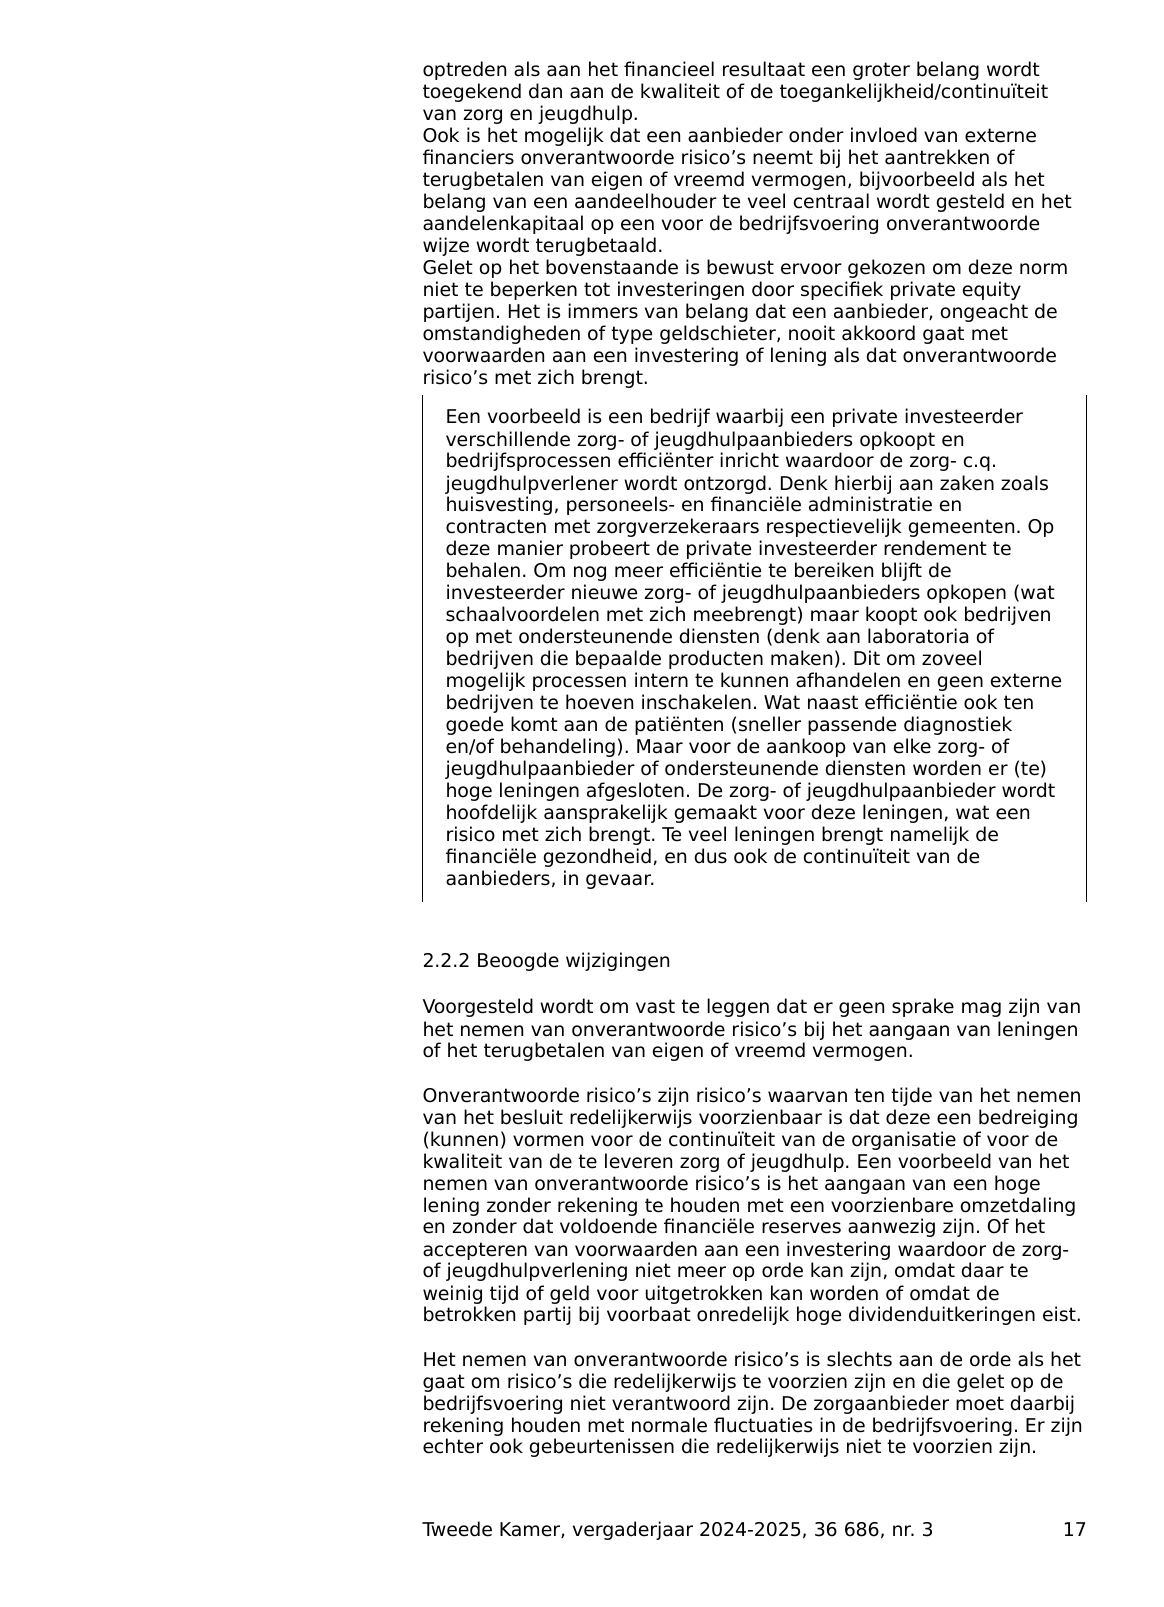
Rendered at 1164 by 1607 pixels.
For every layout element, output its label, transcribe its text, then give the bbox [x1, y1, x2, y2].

subtitle 2.2.2 Beoogde wijzigingen [422, 949, 1087, 971]
text Voorgesteld wordt om vast te leggen dat er geen sprake mag zijn van het nemen van onverantwoorde risico’s bij het aangaan van leningen of het terugbetalen van eigen of vreemd vermogen. [422, 996, 1087, 1062]
text Onverantwoorde risico’s zijn risico’s waarvan ten tijde van het nemen van het besluit redelijkerwijs voorzienbaar is dat deze een bedreiging (kunnen) vormen voor de continuïteit van de organisatie of voor de kwaliteit van de te leveren zorg of jeugdhulp. Een voorbeeld van het nemen van onverantwoorde risico’s is het aangaan van een hoge lening zonder rekening te houden met een voorzienbare omzetdaling en zonder dat voldoende financiële reserves aanwezig zijn. Of het accepteren van voorwaarden aan een investering waardoor de zorg- of jeugdhulpverlening niet meer op orde kan zijn, omdat daar te weinig tijd of geld voor uitgetrokken kan worden of omdat de betrokken partij bij voorbaat onredelijk hoge dividenduitkeringen eist. [422, 1084, 1087, 1326]
text Het nemen van onverantwoorde risico’s is slechts aan de orde als het gaat om risico’s die redelijkerwijs te voorzien zijn en die gelet op de bedrijfsvoering niet verantwoord zijn. De zorgaanbieder moet daarbij rekening houden met normale fluctuaties in de bedrijfsvoering. Er zijn echter ook gebeurtenissen die redelijkerwijs niet te voorzien zijn. [422, 1348, 1087, 1458]
text optreden als aan het financieel resultaat een groter belang wordt toegekend dan aan de kwaliteit of de toegankelijkheid/continuïteit van zorg en jeugdhulp. [422, 59, 1087, 125]
text Ook is het mogelijk dat een aanbieder onder invloed van externe financiers onverantwoorde risico’s neemt bij het aantrekken of terugbetalen van eigen of vreemd vermogen, bijvoorbeeld als het belang van een aandeelhouder te veel centraal wordt gesteld en het aandelenkapitaal op een voor de bedrijfsvoering onverantwoorde wijze wordt terugbetaald. [422, 125, 1087, 257]
table_header Een voorbeeld is een bedrijf waarbij een private investeerder verschillende zorg- of jeugdhulpaanbieders opkoopt en bedrijfsprocessen efficiënter inricht waardoor de zorg- c.q. jeugdhulpverlener wordt ontzorgd. Denk hierbij aan zaken zoals huisvesting, personeels- en financiële administratie en contracten met zorgverzekeraars respectievelijk gemeenten. Op deze manier probeert de private investeerder rendement te behalen. Om nog meer efficiëntie te bereiken blijft de investeerder nieuwe zorg- of jeugdhulpaanbieders opkopen (wat schaalvoordelen met zich meebrengt) maar koopt ook bedrijven op met ondersteunende diensten (denk aan laboratoria of bedrijven die bepaalde producten maken). Dit om zoveel mogelijk processen intern te kunnen afhandelen en geen externe bedrijven te hoeven inschakelen. Wat naast efficiëntie ook ten goede komt aan de patiënten (sneller passende diagnostiek en/of behandeling). Maar voor de aankoop van elke zorg- of jeugdhulpaanbieder of ondersteunende diensten worden er (te) hoge leningen afgesloten. De zorg- of jeugdhulpaanbieder wordt hoofdelijk aansprakelijk gemaakt voor deze leningen, wat een risico met zich brengt. Te veel leningen brengt namelijk de financiële gezondheid, en dus ook de continuïteit van de aanbieders, in gevaar. [423, 395, 1086, 902]
text Gelet op het bovenstaande is bewust ervoor gekozen om deze norm niet te beperken tot investeringen door specifiek private equity partijen. Het is immers van belang dat een aanbieder, ongeacht de omstandigheden of type geldschieter, nooit akkoord gaat met voorwaarden aan een investering of lening als dat onverantwoorde risico’s met zich brengt. [422, 257, 1087, 389]
